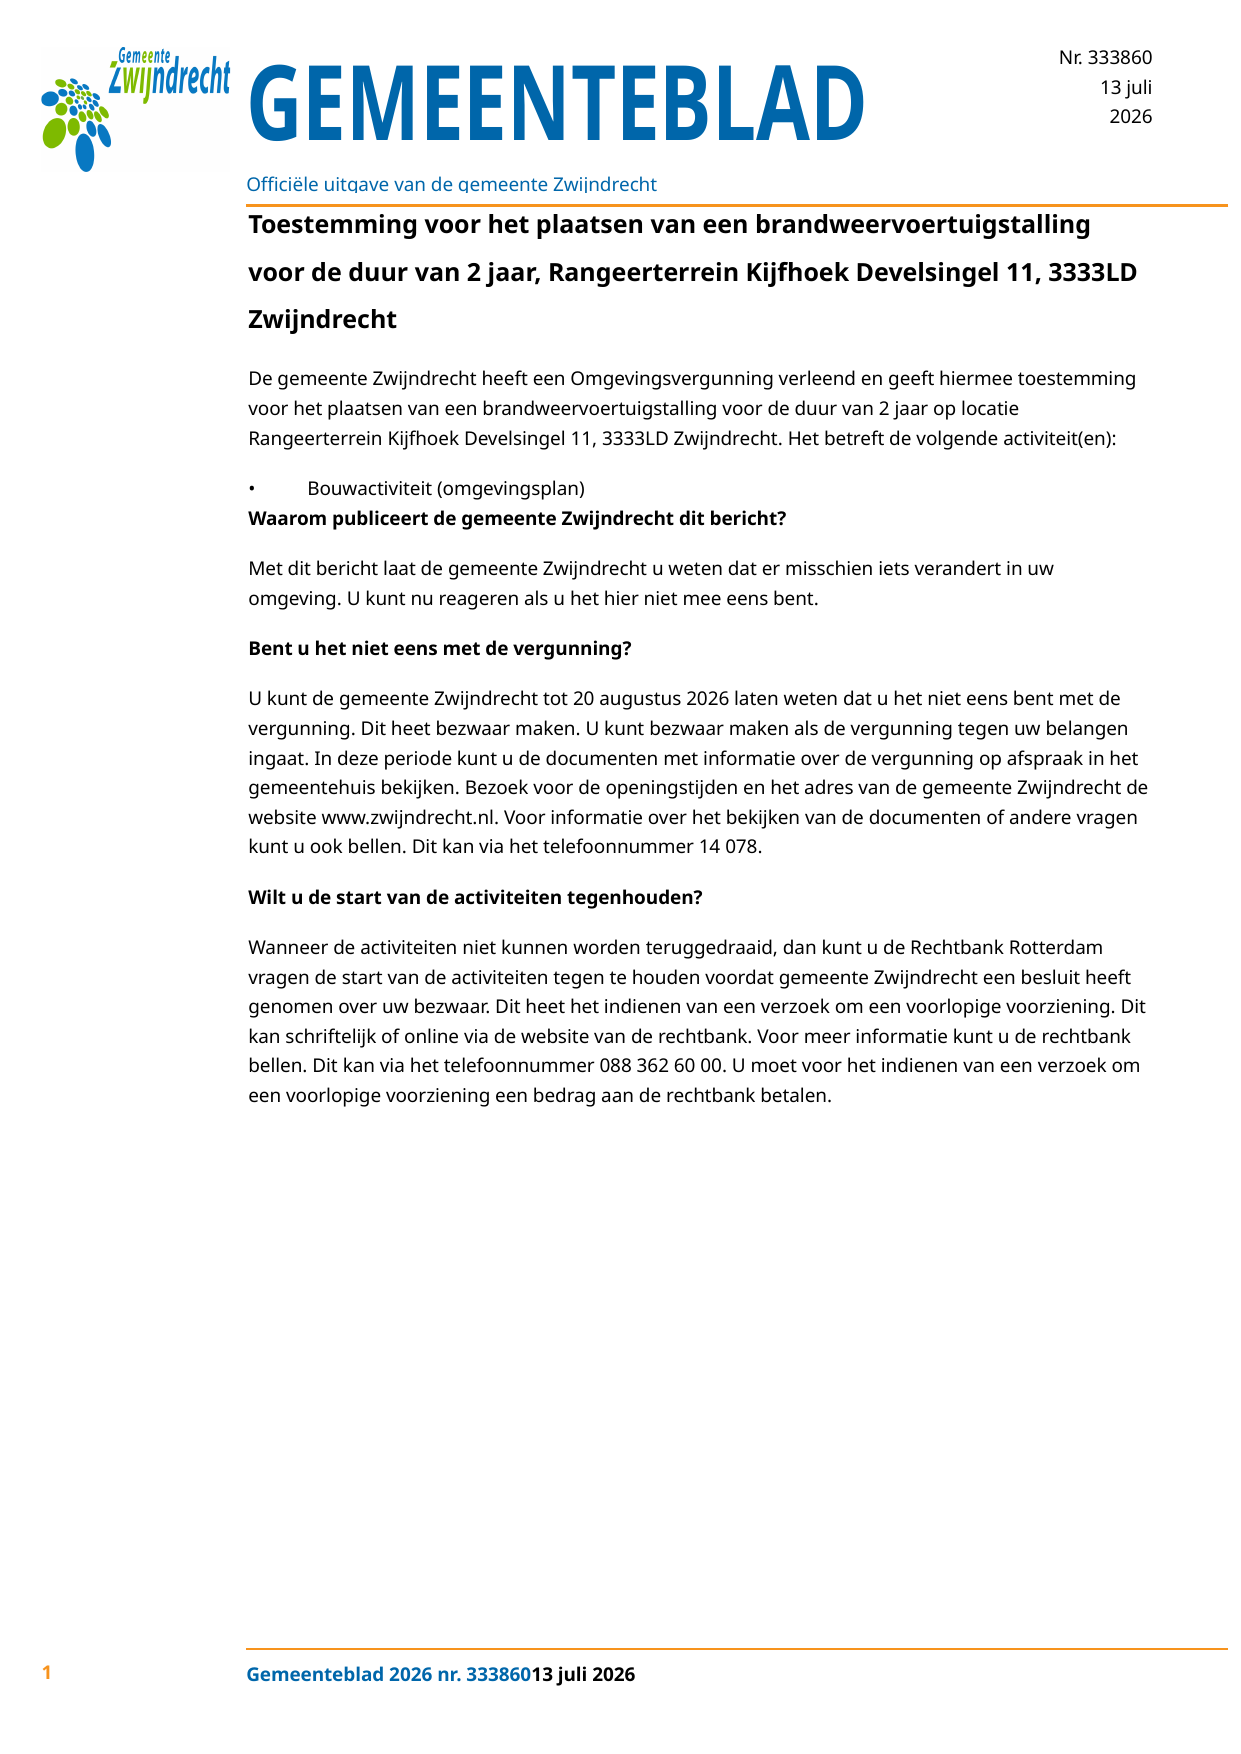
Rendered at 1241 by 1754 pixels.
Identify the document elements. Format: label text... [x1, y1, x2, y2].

text Met dit bericht laat de gemeente Zwijndrecht u weten dat er misschien iets verandert in uw omgeving. U kunt nu reageren als u het hier niet mee eens bent. [248, 555, 1152, 610]
text Toestemming voor het plaatsen van een brandweervoertuigstalling voor de duur van 2 jaar, Rangeerterrein Kijfhoek Develsingel 11, 3333LD Zwijndrecht [248, 207, 1152, 336]
text Bent u het niet eens met de vergunning? [248, 635, 1152, 661]
text Wanneer de activiteiten niet kunnen worden teruggedraaid, dan kunt u de Rechtbank Rotterdam vragen de start van de activiteiten tegen te houden voordat gemeente Zwijndrecht een besluit heeft genomen over uw bezwaar. Dit heet het indienen van een verzoek om een voorlopige voorziening. Dit kan schriftelijk of online via de website van de rechtbank. Voor meer informatie kunt u de rechtbank bellen. Dit kan via het telefoonnummer 088 362 60 00. U moet voor het indienen van een verzoek om een voorlopige voorziening een bedrag aan de rechtbank betalen. [248, 934, 1152, 1108]
text Wilt u de start van de activiteiten tegenhouden? [248, 884, 1152, 909]
list Bouwactiviteit (omgevingsplan) [248, 475, 1152, 501]
text U kunt de gemeente Zwijndrecht tot 20 augustus 2026 laten weten dat u het niet eens bent met de vergunning. Dit heet bezwaar maken. U kunt bezwaar maken als de vergunning tegen uw belangen ingaat. In deze periode kunt u de documenten met informatie over de vergunning op afspraak in het gemeentehuis bekijken. Bezoek voor de openingstijden en het adres van de gemeente Zwijndrecht de website www.zwijndrecht.nl. Voor informatie over het bekijken van de documenten of andere vragen kunt u ook bellen. Dit kan via het telefoonnummer 14 078. [248, 686, 1152, 859]
text De gemeente Zwijndrecht heeft een Omgevingsvergunning verleend en geeft hiermee toestemming voor het plaatsen van een brandweervoertuigstalling voor de duur van 2 jaar op locatie Rangeerterrein Kijfhoek Develsingel 11, 3333LD Zwijndrecht. Het betreft de volgende activiteit(en): [248, 366, 1152, 450]
text Waarom publiceert de gemeente Zwijndrecht dit bericht? [248, 505, 1152, 530]
picture [41, 47, 231, 172]
